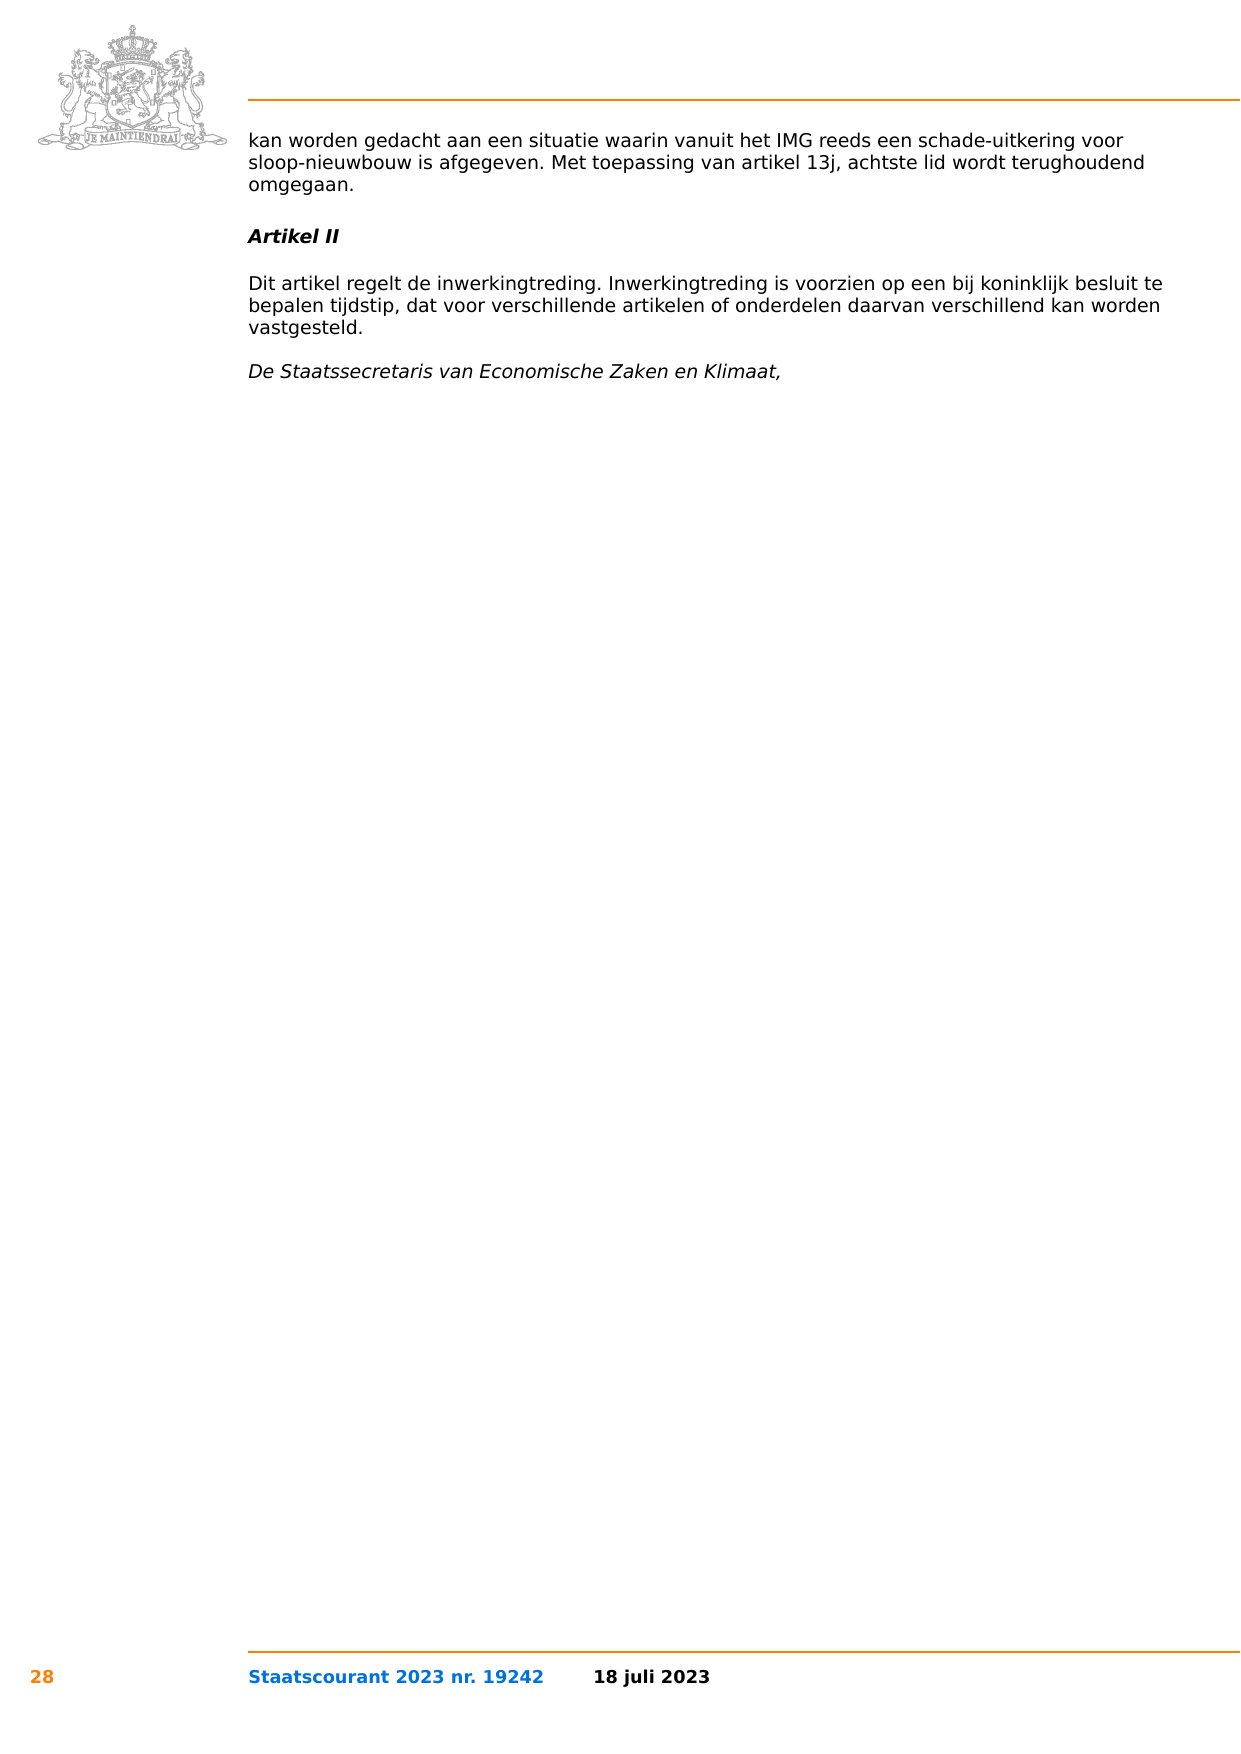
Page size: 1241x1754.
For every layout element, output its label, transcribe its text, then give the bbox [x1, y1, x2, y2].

subtitle Artikel II [248, 226, 1163, 248]
text kan worden gedacht aan een situatie waarin vanuit het IMG reeds een schade-uitkering voor sloop-nieuwbouw is afgegeven. Met toepassing van artikel 13j, achtste lid wordt terughoudend omgegaan. [248, 130, 1163, 196]
text De Staatssecretaris van Economische Zaken en Klimaat, [248, 361, 1163, 383]
picture [38, 25, 227, 150]
text Dit artikel regelt de inwerkingtreding. Inwerkingtreding is voorzien op een bij koninklijk besluit te bepalen tijdstip, dat voor verschillende artikelen of onderdelen daarvan verschillend kan worden vastgesteld. [248, 273, 1163, 339]
